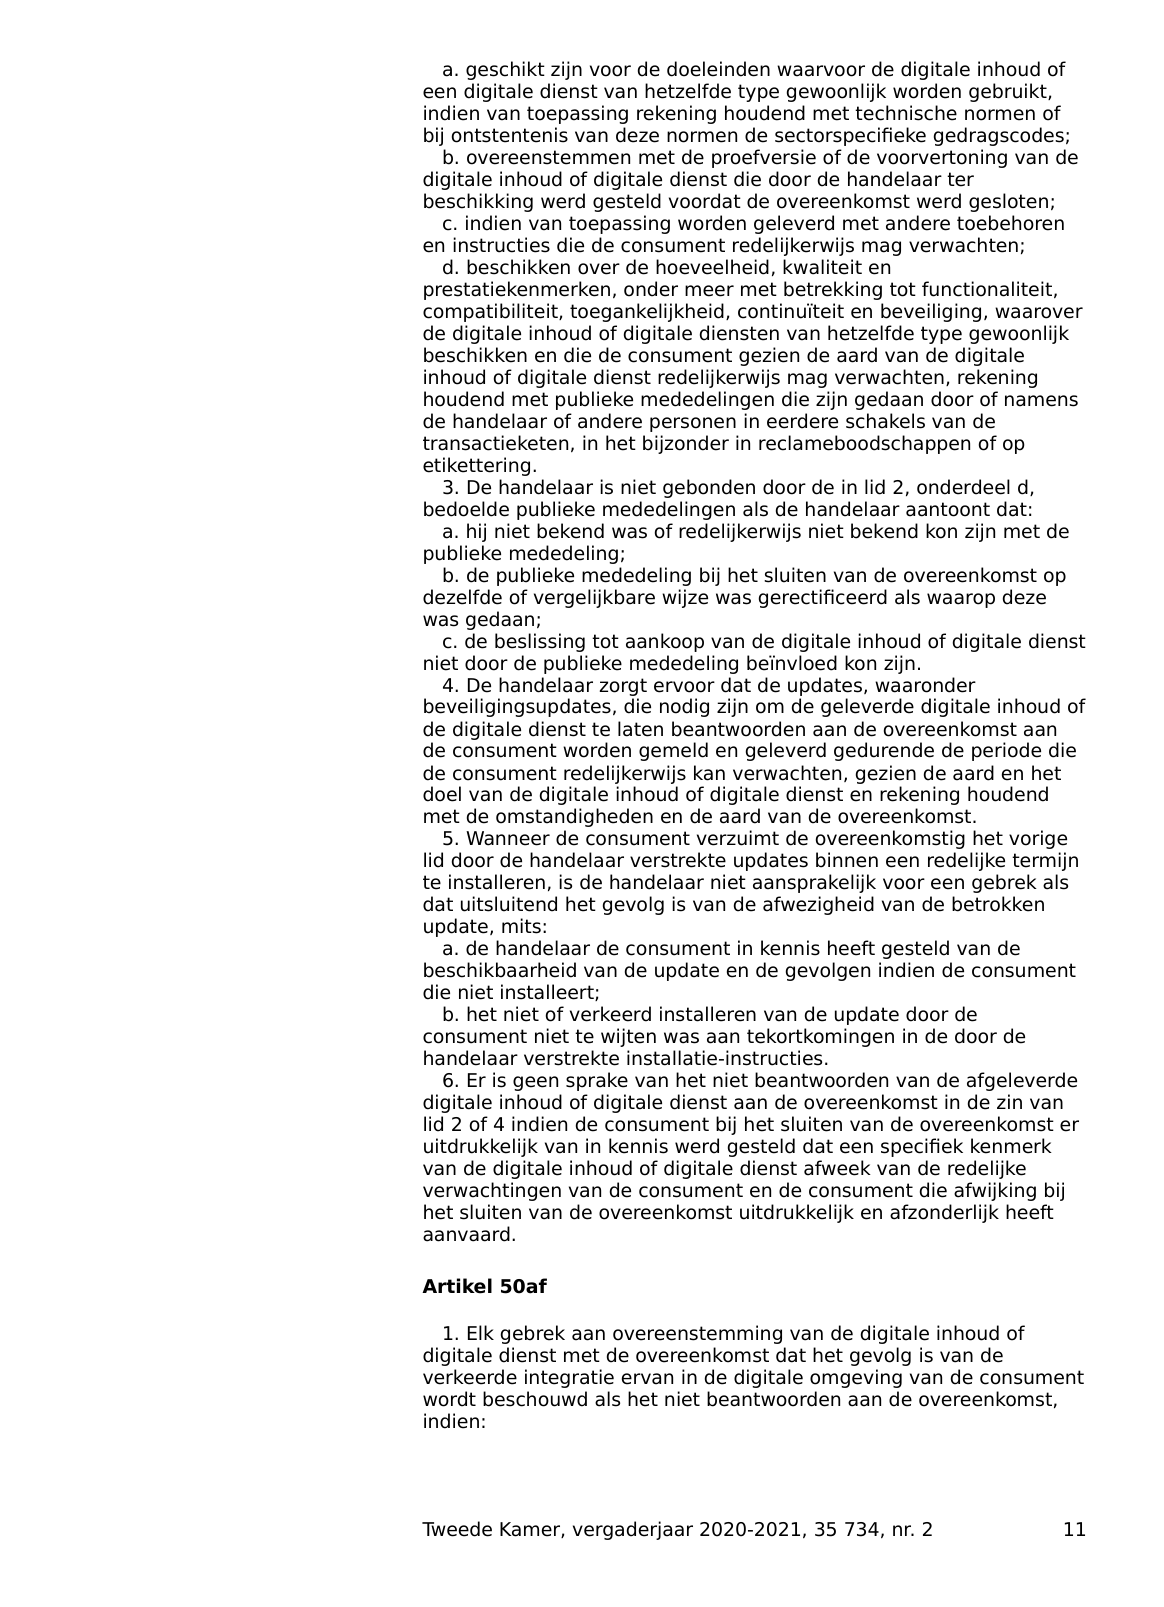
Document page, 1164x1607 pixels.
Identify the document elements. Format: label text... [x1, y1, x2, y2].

text b. het niet of verkeerd installeren van de update door de consument niet te wijten was aan tekortkomingen in de door de handelaar verstrekte installatie-instructies. [422, 1004, 1087, 1070]
text 6. Er is geen sprake van het niet beantwoorden van de afgeleverde digitale inhoud of digitale dienst aan de overeenkomst in de zin van lid 2 of 4 indien de consument bij het sluiten van de overeenkomst er uitdrukkelijk van in kennis werd gesteld dat een specifiek kenmerk van de digitale inhoud of digitale dienst afweek van de redelijke verwachtingen van de consument en de consument die afwijking bij het sluiten van de overeenkomst uitdrukkelijk en afzonderlijk heeft aanvaard. [422, 1070, 1087, 1246]
text d. beschikken over de hoeveelheid, kwaliteit en prestatiekenmerken, onder meer met betrekking tot functionaliteit, compatibiliteit, toegankelijkheid, continuïteit en beveiliging, waarover de digitale inhoud of digitale diensten van hetzelfde type gewoonlijk beschikken en die de consument gezien de aard van de digitale inhoud of digitale dienst redelijkerwijs mag verwachten, rekening houdend met publieke mededelingen die zijn gedaan door of namens de handelaar of andere personen in eerdere schakels van de transactieketen, in het bijzonder in reclameboodschappen of op etikettering. [422, 257, 1087, 477]
text c. indien van toepassing worden geleverd met andere toebehoren en instructies die de consument redelijkerwijs mag verwachten; [422, 213, 1087, 257]
text 3. De handelaar is niet gebonden door de in lid 2, onderdeel d, bedoelde publieke mededelingen als de handelaar aantoont dat: [422, 477, 1087, 521]
text 4. De handelaar zorgt ervoor dat de updates, waaronder beveiligingsupdates, die nodig zijn om de geleverde digitale inhoud of de digitale dienst te laten beantwoorden aan de overeenkomst aan de consument worden gemeld en geleverd gedurende de periode die de consument redelijkerwijs kan verwachten, gezien de aard en het doel van de digitale inhoud of digitale dienst en rekening houdend met de omstandigheden en de aard van de overeenkomst. [422, 674, 1087, 828]
text 1. Elk gebrek aan overeenstemming van de digitale inhoud of digitale dienst met de overeenkomst dat het gevolg is van de verkeerde integratie ervan in de digitale omgeving van de consument wordt beschouwd als het niet beantwoorden aan de overeenkomst, indien: [422, 1323, 1087, 1433]
text a. geschikt zijn voor de doeleinden waarvoor de digitale inhoud of een digitale dienst van hetzelfde type gewoonlijk worden gebruikt, indien van toepassing rekening houdend met technische normen of bij ontstentenis van deze normen de sectorspecifieke gedragscodes; [422, 59, 1087, 147]
text 5. Wanneer de consument verzuimt de overeenkomstig het vorige lid door de handelaar verstrekte updates binnen een redelijke termijn te installeren, is de handelaar niet aansprakelijk voor een gebrek als dat uitsluitend het gevolg is van de afwezigheid van de betrokken update, mits: [422, 828, 1087, 938]
text b. de publieke mededeling bij het sluiten van de overeenkomst op dezelfde of vergelijkbare wijze was gerectificeerd als waarop deze was gedaan; [422, 564, 1087, 631]
text b. overeenstemmen met de proefversie of de voorvertoning van de digitale inhoud of digitale dienst die door de handelaar ter beschikking werd gesteld voordat de overeenkomst werd gesloten; [422, 147, 1087, 213]
text a. de handelaar de consument in kennis heeft gesteld van de beschikbaarheid van de update en de gevolgen indien de consument die niet installeert; [422, 938, 1087, 1004]
subtitle Artikel 50af [422, 1276, 1087, 1298]
text c. de beslissing tot aankoop van de digitale inhoud of digitale dienst niet door de publieke mededeling beïnvloed kon zijn. [422, 631, 1087, 674]
text a. hij niet bekend was of redelijkerwijs niet bekend kon zijn met de publieke mededeling; [422, 521, 1087, 564]
